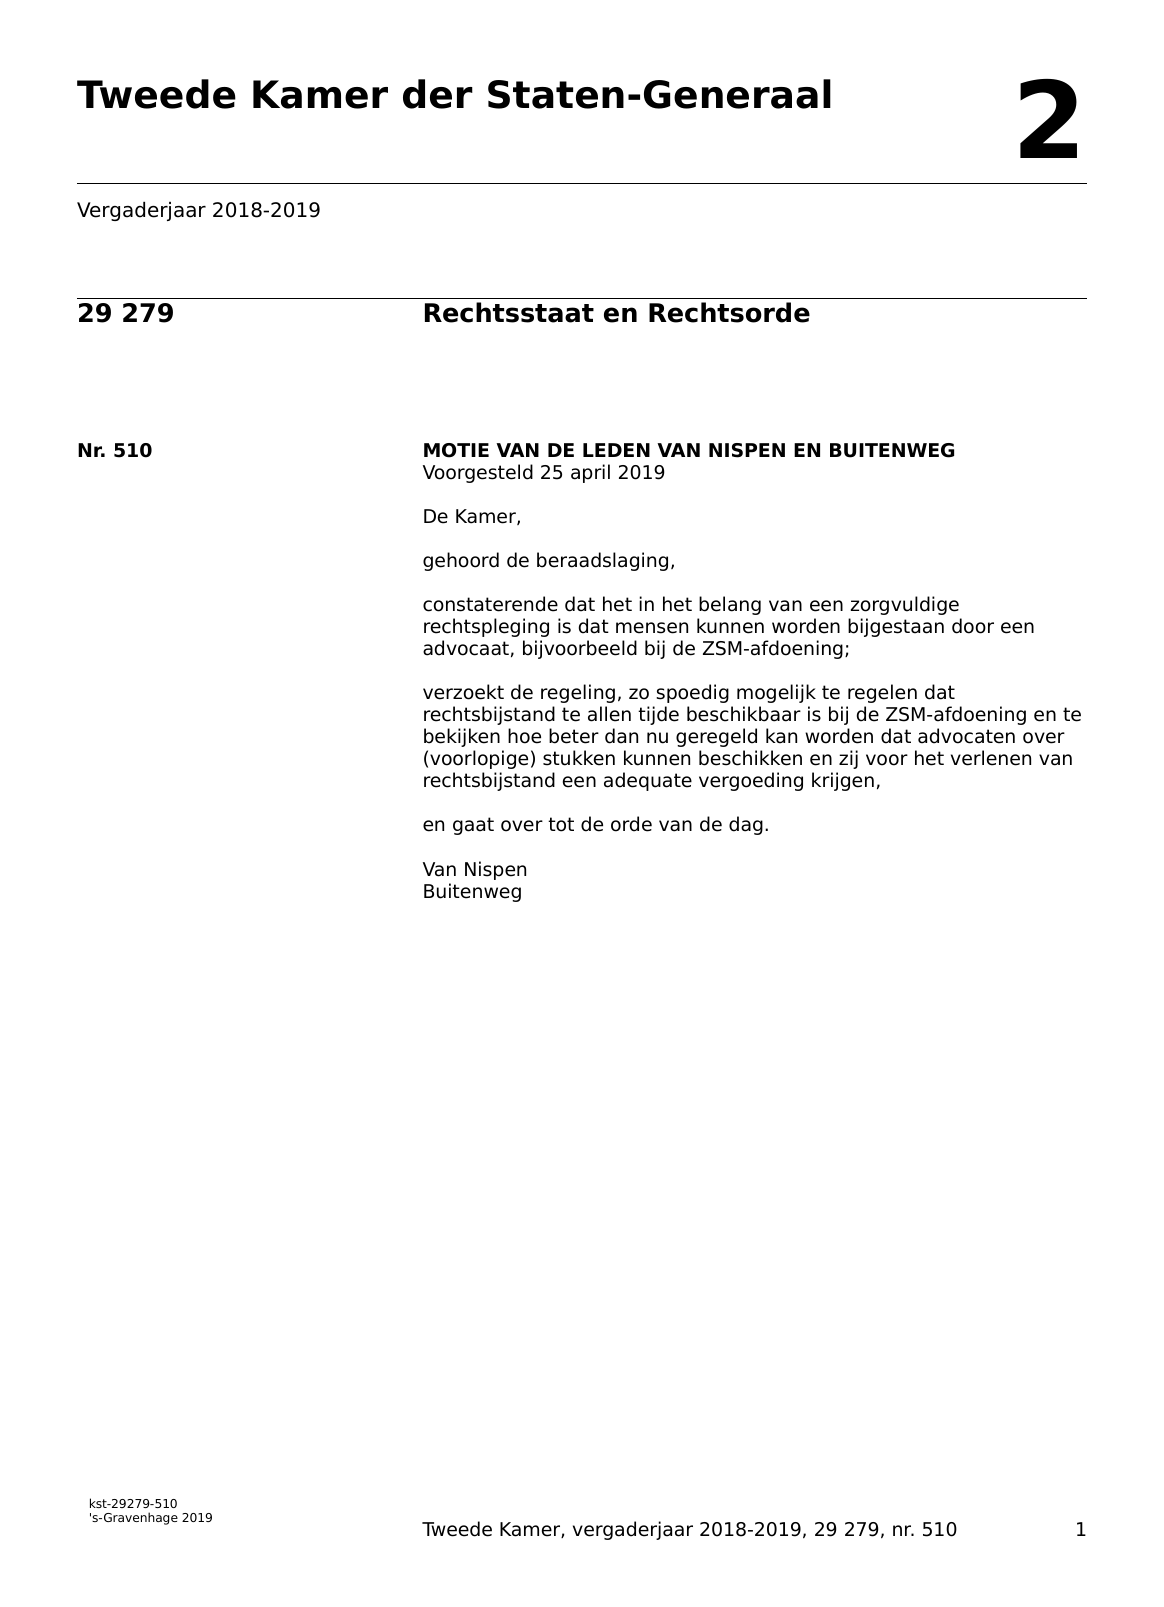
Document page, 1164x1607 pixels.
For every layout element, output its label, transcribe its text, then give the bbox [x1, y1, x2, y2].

text Voorgesteld 25 april 2019 [422, 462, 1087, 484]
subtitle 29 279 Rechtsstaat en Rechtsorde [77, 299, 1087, 329]
table_header 2 [886, 59, 1087, 183]
text kst-29279-510 [88, 1497, 323, 1511]
table_cell Vergaderjaar 2018-2019 [77, 184, 1087, 298]
text Buitenweg [422, 881, 1087, 902]
text 's-Gravenhage 2019 [88, 1511, 323, 1525]
table_header Tweede Kamer der Staten-Generaal [77, 59, 886, 183]
subtitle Nr. 510 MOTIE VAN DE LEDEN VAN NISPEN EN BUITENWEG [77, 440, 1087, 462]
text verzoekt de regeling, zo spoedig mogelijk te regelen dat rechtsbijstand te allen tijde beschikbaar is bij de ZSM-afdoening en te bekijken hoe beter dan nu geregeld kan worden dat advocaten over (voorlopige) stukken kunnen beschikken en zij voor het verlenen van rechtsbijstand een adequate vergoeding krijgen, [422, 682, 1087, 792]
text Van Nispen [422, 858, 1087, 881]
text constaterende dat het in het belang van een zorgvuldige rechtspleging is dat mensen kunnen worden bijgestaan door een advocaat, bijvoorbeeld bij de ZSM-afdoening; [422, 594, 1087, 660]
text gehoord de beraadslaging, [422, 550, 1087, 572]
text en gaat over tot de orde van de dag. [422, 814, 1087, 836]
text De Kamer, [422, 506, 1087, 528]
